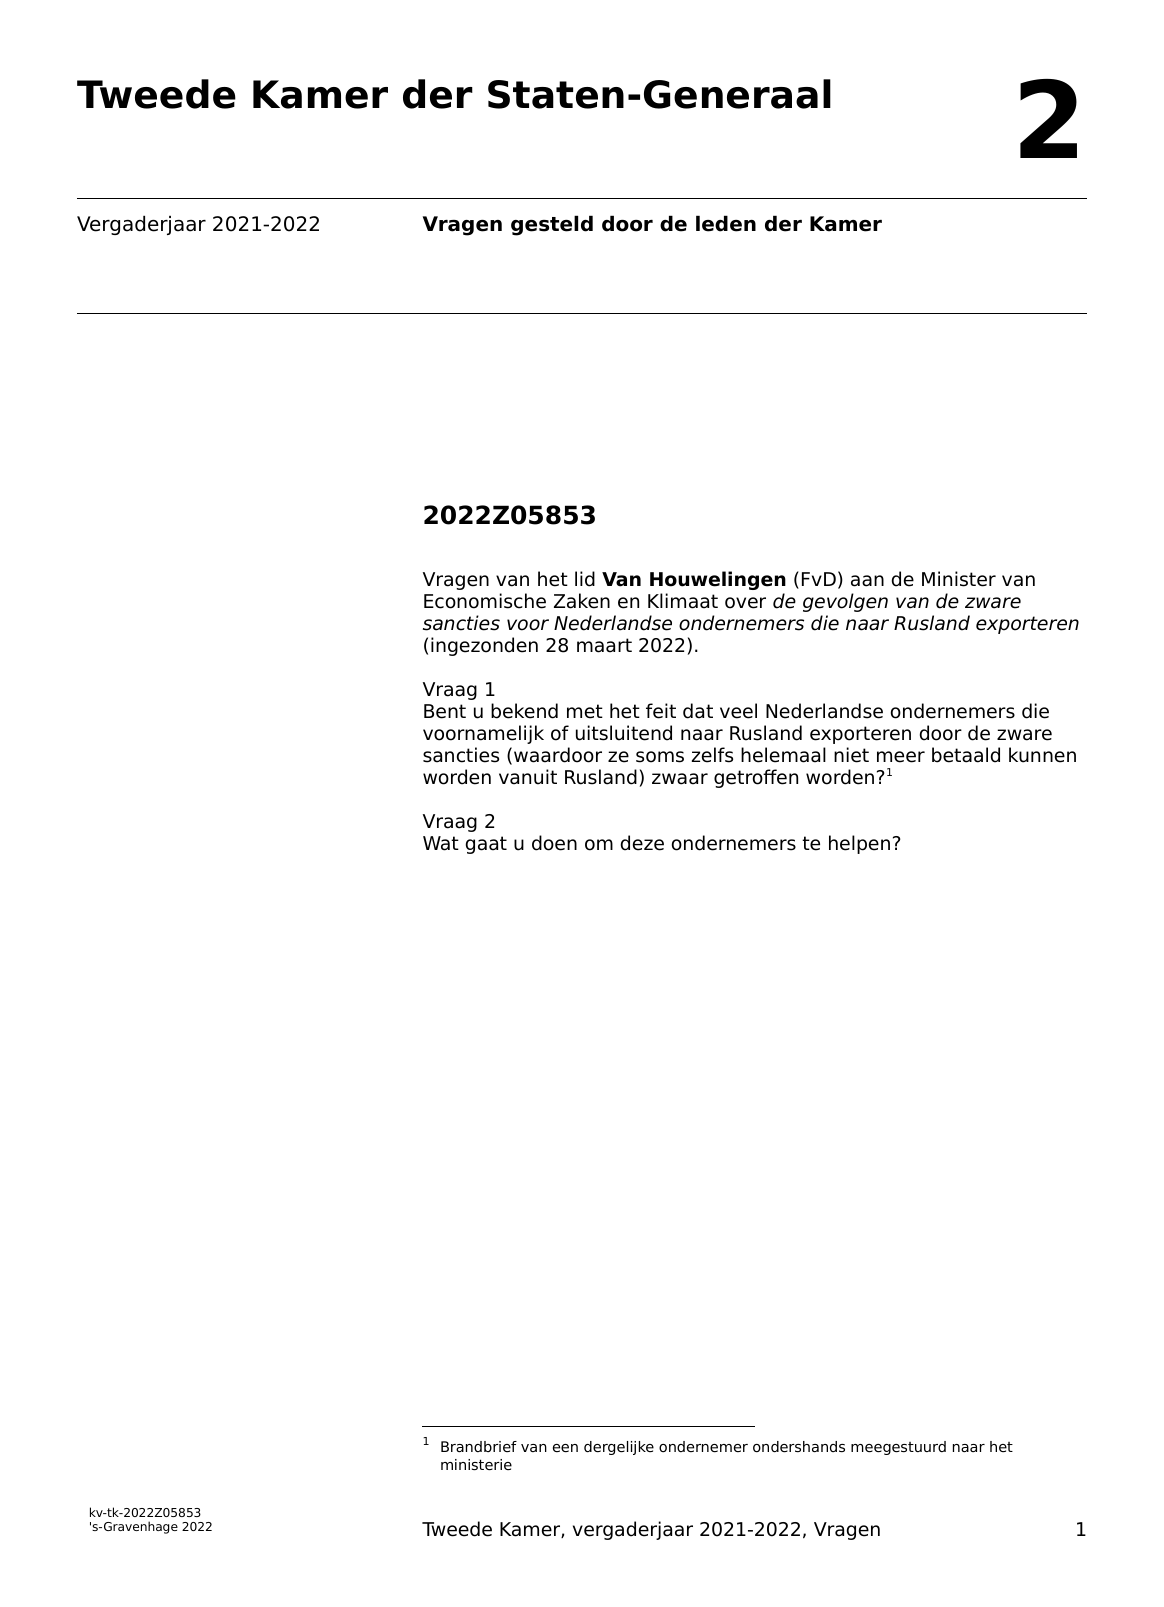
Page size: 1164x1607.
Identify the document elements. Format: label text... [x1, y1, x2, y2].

table_header Tweede Kamer der Staten-Generaal [77, 59, 886, 198]
text Vraag 1 [422, 679, 1087, 701]
text kv-tk-2022Z05853 [88, 1506, 323, 1520]
text Vragen van het lid Van Houwelingen (FvD) aan de Minister van Economische Zaken en Klimaat over de gevolgen van de zware sancties voor Nederlandse ondernemers die naar Rusland exporteren (ingezonden 28 maart 2022). [422, 569, 1087, 657]
table_header 2 [886, 59, 1087, 198]
table_cell Vergaderjaar 2021-2022 [77, 199, 422, 313]
text Brandbrief van een dergelijke ondernemer ondershands meegestuurd naar het ministerie [422, 1435, 1087, 1474]
text 2022Z05853 [422, 501, 1087, 531]
text 's-Gravenhage 2022 [88, 1520, 323, 1534]
table_cell Vragen gesteld door de leden der Kamer [422, 199, 1087, 313]
text Bent u bekend met het feit dat veel Nederlandse ondernemers die voornamelijk of uitsluitend naar Rusland exporteren door de zware sancties (waardoor ze soms zelfs helemaal niet meer betaald kunnen worden vanuit Rusland) zwaar getroffen worden? [422, 701, 1087, 789]
text Wat gaat u doen om deze ondernemers te helpen? [422, 833, 1087, 855]
text Vraag 2 [422, 811, 1087, 833]
